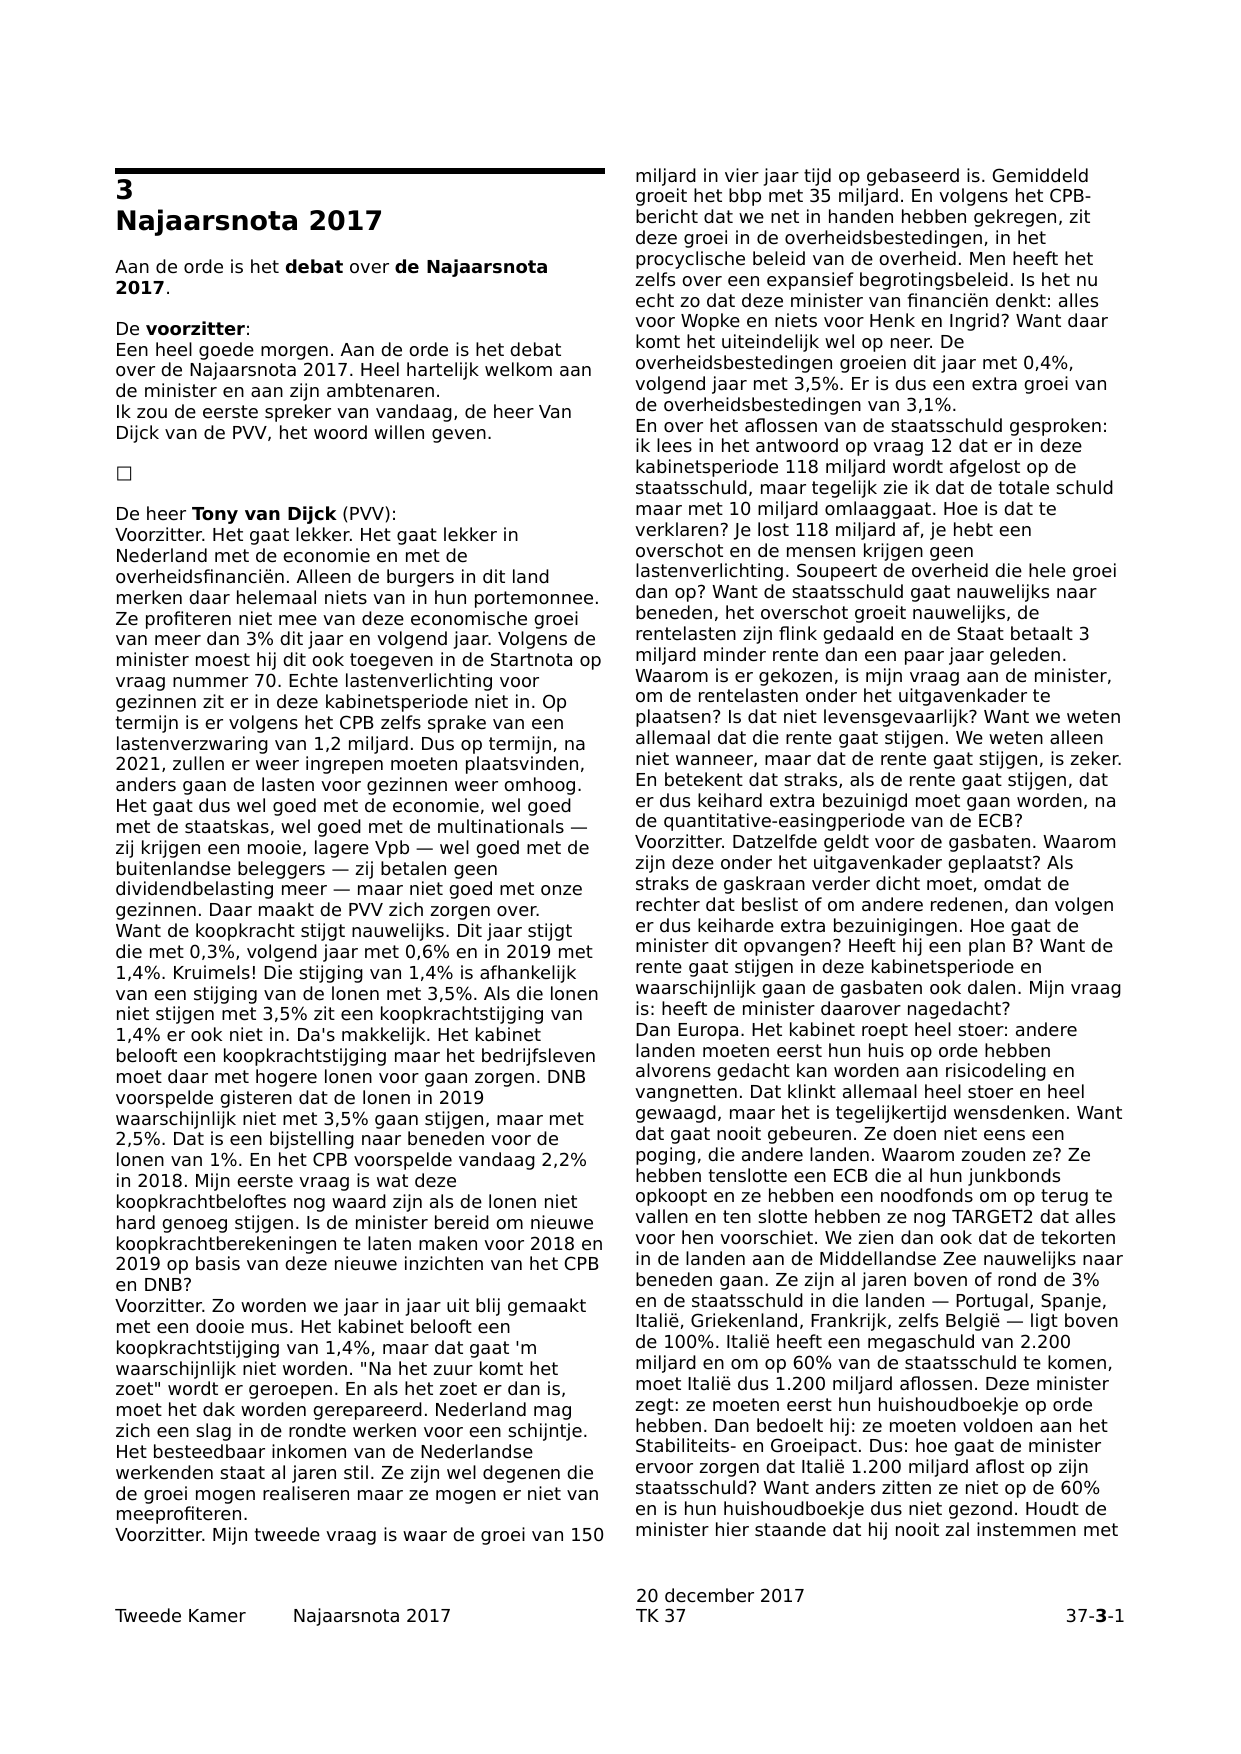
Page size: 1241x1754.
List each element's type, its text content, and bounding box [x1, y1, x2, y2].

text Voorzitter. Datzelfde geldt voor de gasbaten. Waarom zijn deze onder het uitgavenkader geplaatst? Als straks de gaskraan verder dicht moet, omdat de rechter dat beslist of om andere redenen, dan volgen er dus keiharde extra bezuinigingen. Hoe gaat de minister dit opvangen? Heeft hij een plan B? Want de rente gaat stijgen in deze kabinetsperiode en waarschijnlijk gaan de gasbaten ook dalen. Mijn vraag is: heeft de minister daarover nagedacht? [635, 832, 1125, 1019]
text miljard in vier jaar tijd op gebaseerd is. Gemiddeld groeit het bbp met 35 miljard. En volgens het CPB-bericht dat we net in handen hebben gekregen, zit deze groei in de overheidsbestedingen, in het procyclische beleid van de overheid. Men heeft het zelfs over een expansief begrotingsbeleid. Is het nu echt zo dat deze minister van financiën denkt: alles voor Wopke en niets voor Henk en Ingrid? Want daar komt het uiteindelijk wel op neer. De overheidsbestedingen groeien dit jaar met 0,4%, volgend jaar met 3,5%. Er is dus een extra groei van de overheidsbestedingen van 3,1%. [635, 165, 1125, 415]
text Voorzitter. Het gaat lekker. Het gaat lekker in Nederland met de economie en met de overheidsfinanciën. Alleen de burgers in dit land merken daar helemaal niets van in hun portemonnee. Ze profiteren niet mee van deze economische groei van meer dan 3% dit jaar en volgend jaar. Volgens de minister moest hij dit ook toegeven in de Startnota op vraag nummer 70. Echte lastenverlichting voor gezinnen zit er in deze kabinetsperiode niet in. Op termijn is er volgens het CPB zelfs sprake van een lastenverzwaring van 1,2 miljard. Dus op termijn, na 2021, zullen er weer ingrepen moeten plaatsvinden, anders gaan de lasten voor gezinnen weer omhoog. Het gaat dus wel goed met de economie, wel goed met de staatskas, wel goed met de multinationals — zij krijgen een mooie, lagere Vpb — wel goed met de buitenlandse beleggers — zij betalen geen dividendbelasting meer — maar niet goed met onze gezinnen. Daar maakt de PVV zich zorgen over. [115, 525, 605, 921]
text De heer Tony van Dijck (PVV): [115, 504, 605, 525]
text En over het aflossen van de staatsschuld gesproken: ik lees in het antwoord op vraag 12 dat er in deze kabinetsperiode 118 miljard wordt afgelost op de staatsschuld, maar tegelijk zie ik dat de totale schuld maar met 10 miljard omlaaggaat. Hoe is dat te verklaren? Je lost 118 miljard af, je hebt een overschot en de mensen krijgen geen lastenverlichting. Soupeert de overheid die hele groei dan op? Want de staatsschuld gaat nauwelijks naar beneden, het overschot groeit nauwelijks, de rentelasten zijn flink gedaald en de Staat betaalt 3 miljard minder rente dan een paar jaar geleden. Waarom is er gekozen, is mijn vraag aan de minister, om de rentelasten onder het uitgavenkader te plaatsen? Is dat niet levensgevaarlijk? Want we weten allemaal dat die rente gaat stijgen. We weten alleen niet wanneer, maar dat de rente gaat stijgen, is zeker. En betekent dat straks, als de rente gaat stijgen, dat er dus keihard extra bezuinigd moet gaan worden, na de quantitative-easingperiode van de ECB? [635, 415, 1125, 832]
text Ik zou de eerste spreker van vandaag, de heer Van Dijck van de PVV, het woord willen geven. [115, 402, 605, 443]
text ⬜ [115, 463, 605, 484]
title 3 Najaarsnota 2017 [115, 174, 605, 237]
text De voorzitter: [115, 318, 605, 339]
text Dan Europa. Het kabinet roept heel stoer: andere landen moeten eerst hun huis op orde hebben alvorens gedacht kan worden aan risicodeling en vangnetten. Dat klinkt allemaal heel stoer en heel gewaagd, maar het is tegelijkertijd wensdenken. Want dat gaat nooit gebeuren. Ze doen niet eens een poging, die andere landen. Waarom zouden ze? Ze hebben tenslotte een ECB die al hun junkbonds opkoopt en ze hebben een noodfonds om op terug te vallen en ten slotte hebben ze nog TARGET2 dat alles voor hen voorschiet. We zien dan ook dat de tekorten in de landen aan de Middellandse Zee nauwelijks naar beneden gaan. Ze zijn al jaren boven of rond de 3% en de staatsschuld in die landen — Portugal, Spanje, Italië, Griekenland, Frankrijk, zelfs België — ligt boven de 100%. Italië heeft een megaschuld van 2.200 miljard en om op 60% van de staatsschuld te komen, moet Italië dus 1.200 miljard aflossen. Deze minister zegt: ze moeten eerst hun huishoudboekje op orde hebben. Dan bedoelt hij: ze moeten voldoen aan het Stabiliteits- en Groeipact. Dus: hoe gaat de minister ervoor zorgen dat Italië 1.200 miljard aflost op zijn staatsschuld? Want anders zitten ze niet op de 60% en is hun huishoudboekje dus niet gezond. Houdt de minister hier staande dat hij nooit zal instemmen met [635, 1019, 1125, 1540]
text Voorzitter. Zo worden we jaar in jaar uit blij gemaakt met een dooie mus. Het kabinet belooft een koopkrachtstijging van 1,4%, maar dat gaat 'm waarschijnlijk niet worden. "Na het zuur komt het zoet" wordt er geroepen. En als het zoet er dan is, moet het dak worden gerepareerd. Nederland mag zich een slag in de rondte werken voor een schijntje. Het besteedbaar inkomen van de Nederlandse werkenden staat al jaren stil. Ze zijn wel degenen die de groei mogen realiseren maar ze mogen er niet van meeprofiteren. [115, 1296, 605, 1525]
text Want de koopkracht stijgt nauwelijks. Dit jaar stijgt die met 0,3%, volgend jaar met 0,6% en in 2019 met 1,4%. Kruimels! Die stijging van 1,4% is afhankelijk van een stijging van de lonen met 3,5%. Als die lonen niet stijgen met 3,5% zit een koopkrachtstijging van 1,4% er ook niet in. Da's makkelijk. Het kabinet belooft een koopkrachtstijging maar het bedrijfsleven moet daar met hogere lonen voor gaan zorgen. DNB voorspelde gisteren dat de lonen in 2019 waarschijnlijk niet met 3,5% gaan stijgen, maar met 2,5%. Dat is een bijstelling naar beneden voor de lonen van 1%. En het CPB voorspelde vandaag 2,2% in 2018. Mijn eerste vraag is wat deze koopkrachtbeloftes nog waard zijn als de lonen niet hard genoeg stijgen. Is de minister bereid om nieuwe koopkrachtberekeningen te laten maken voor 2018 en 2019 op basis van deze nieuwe inzichten van het CPB en DNB? [115, 921, 605, 1296]
text Een heel goede morgen. Aan de orde is het debat over de Najaarsnota 2017. Heel hartelijk welkom aan de minister en aan zijn ambtenaren. [115, 339, 605, 402]
text Voorzitter. Mijn tweede vraag is waar de groei van 150 [115, 1525, 605, 1546]
text Aan de orde is het debat over de Najaarsnota 2017. [115, 257, 605, 298]
